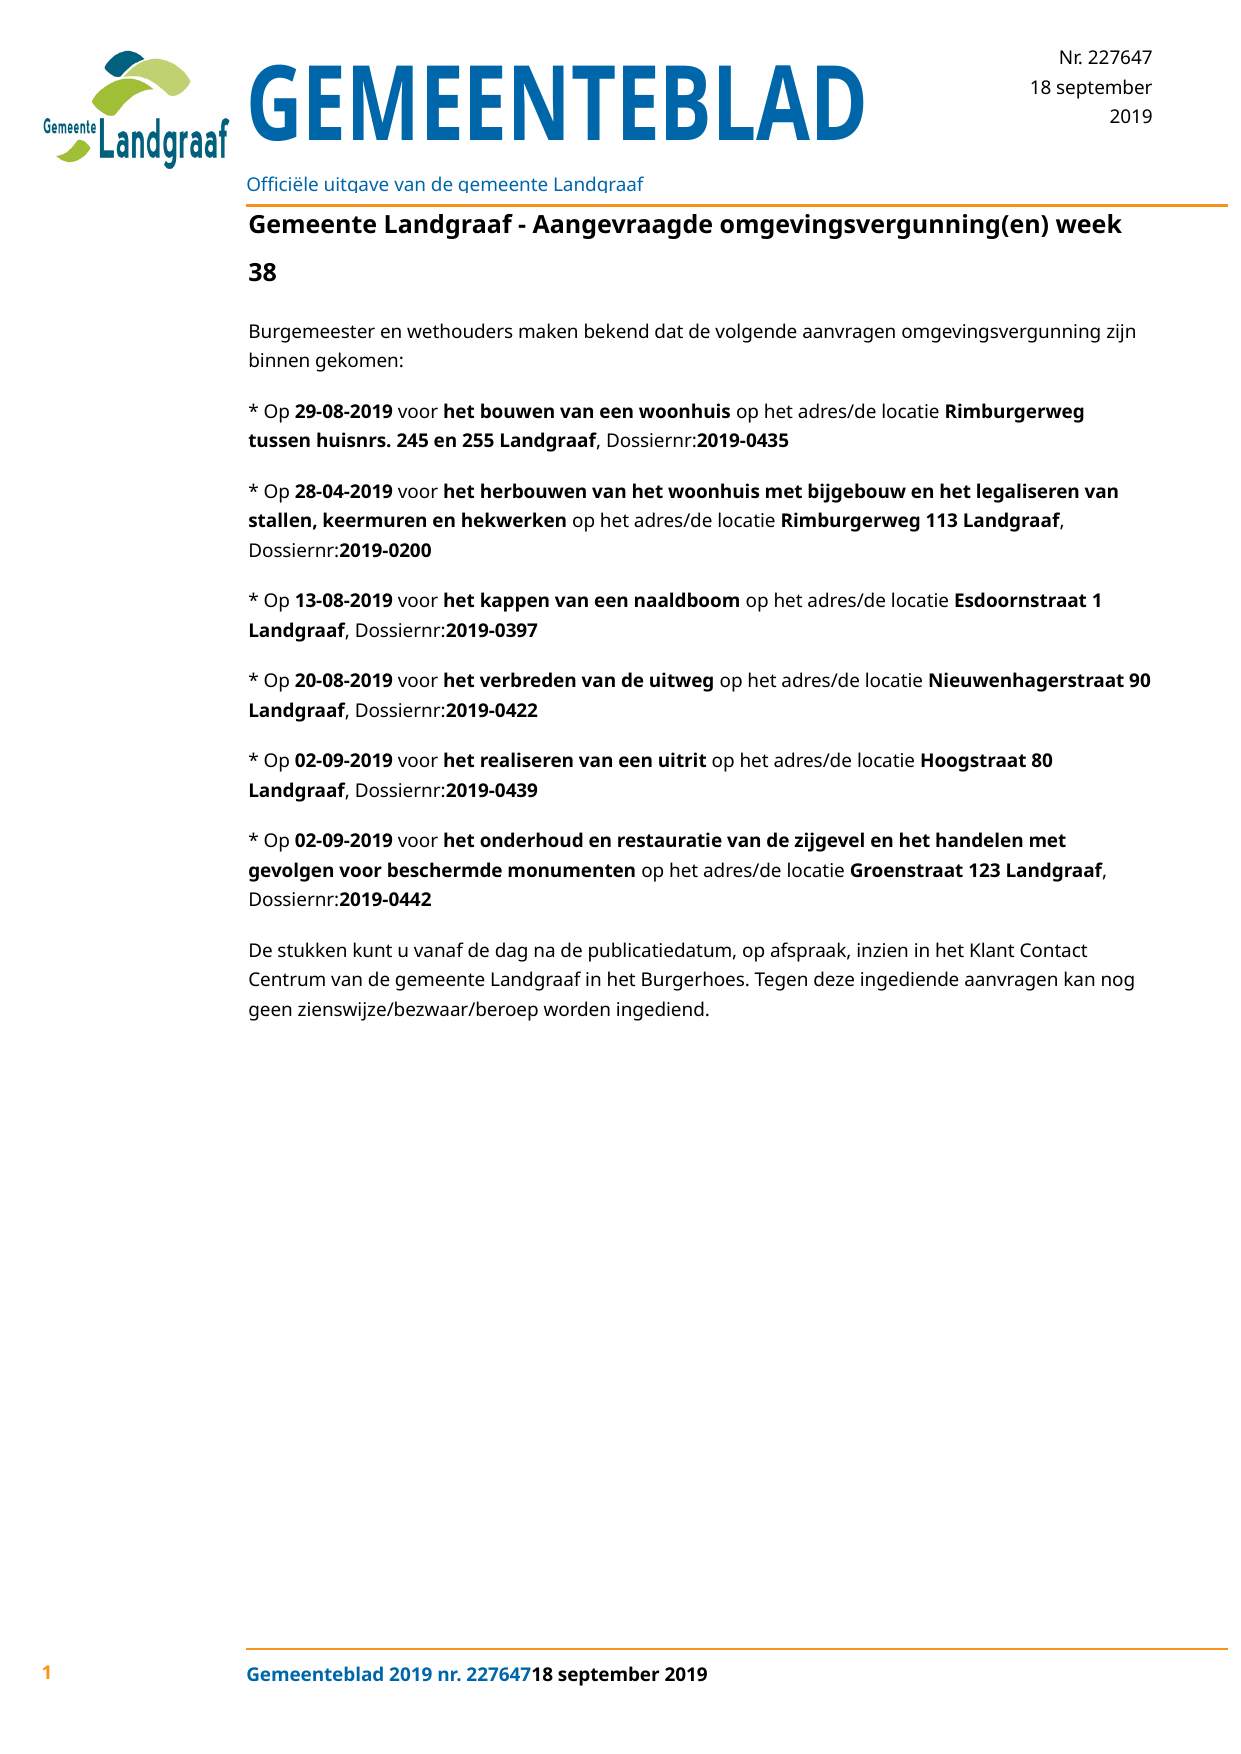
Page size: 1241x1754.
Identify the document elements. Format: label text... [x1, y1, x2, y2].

text * Op 20-08-2019 voor het verbreden van de uitweg op het adres/de locatie Nieuwenhagerstraat 90 Landgraaf, Dossiernr:2019-0422 [248, 667, 1152, 723]
text * Op 02-09-2019 voor het realiseren van een uitrit op het adres/de locatie Hoogstraat 80 Landgraaf, Dossiernr:2019-0439 [248, 747, 1152, 803]
text * Op 13-08-2019 voor het kappen van een naaldboom op het adres/de locatie Esdoornstraat 1 Landgraaf, Dossiernr:2019-0397 [248, 587, 1152, 643]
text * Op 28-04-2019 voor het herbouwen van het woonhuis met bijgebouw en het legaliseren van stallen, keermuren en hekwerken op het adres/de locatie Rimburgerweg 113 Landgraaf, Dossiernr:2019-0200 [248, 478, 1152, 563]
text * Op 02-09-2019 voor het onderhoud en restauratie van de zijgevel en het handelen met gevolgen voor beschermde monumenten op het adres/de locatie Groenstraat 123 Landgraaf, Dossiernr:2019-0442 [248, 827, 1152, 912]
text Burgemeester en wethouders maken bekend dat de volgende aanvragen omgevingsvergunning zijn binnen gekomen: [248, 318, 1152, 373]
text De stukken kunt u vanaf de dag na de publicatiedatum, op afspraak, inzien in het Klant Contact Centrum van de gemeente Landgraaf in het Burgerhoes. Tegen deze ingediende aanvragen kan nog geen zienswijze/bezwaar/beroep worden ingediend. [248, 937, 1152, 1022]
text Gemeente Landgraaf - Aangevraagde omgevingsvergunning(en) week 38 [248, 207, 1152, 288]
picture [41, 47, 231, 172]
text * Op 29-08-2019 voor het bouwen van een woonhuis op het adres/de locatie Rimburgerweg tussen huisnrs. 245 en 255 Landgraaf, Dossiernr:2019-0435 [248, 398, 1152, 453]
